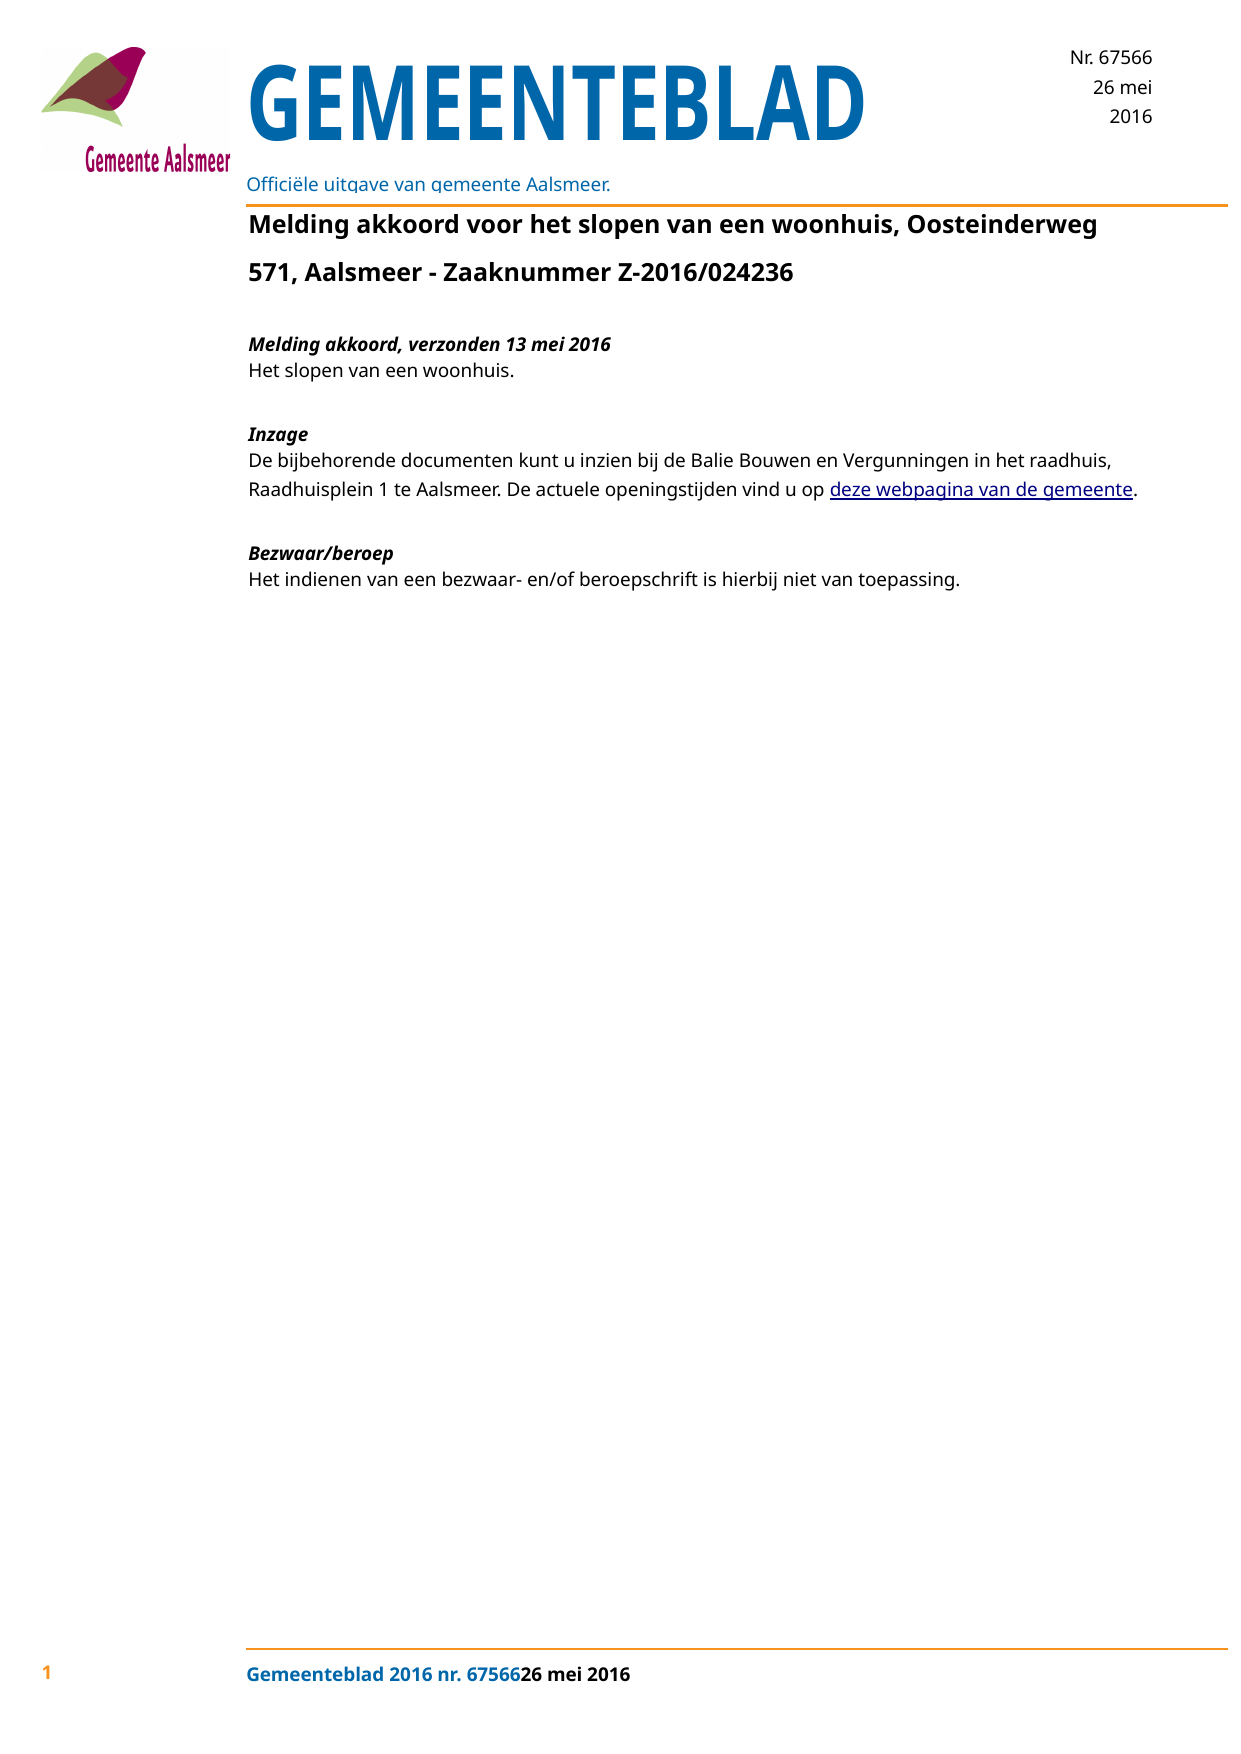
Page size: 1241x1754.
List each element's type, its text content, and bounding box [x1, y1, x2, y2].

text Melding akkoord voor het slopen van een woonhuis, Oosteinderweg 571, Aalsmeer - Zaaknummer Z-2016/024236 [248, 207, 1152, 288]
text Inzage [248, 421, 1152, 447]
text Het indienen van een bezwaar- en/of beroepschrift is hierbij niet van toepassing. [248, 566, 1152, 592]
picture [41, 47, 231, 172]
text Het slopen van een woonhuis. [248, 357, 1152, 383]
text De bijbehorende documenten kunt u inzien bij de Balie Bouwen en Vergunningen in het raadhuis, Raadhuisplein 1 te Aalsmeer. De actuele openingstijden vind u op deze webpagina van de gemeente. [248, 447, 1152, 502]
text Bezwaar/beroep [248, 540, 1152, 566]
text Melding akkoord, verzonden 13 mei 2016 [248, 331, 1152, 357]
